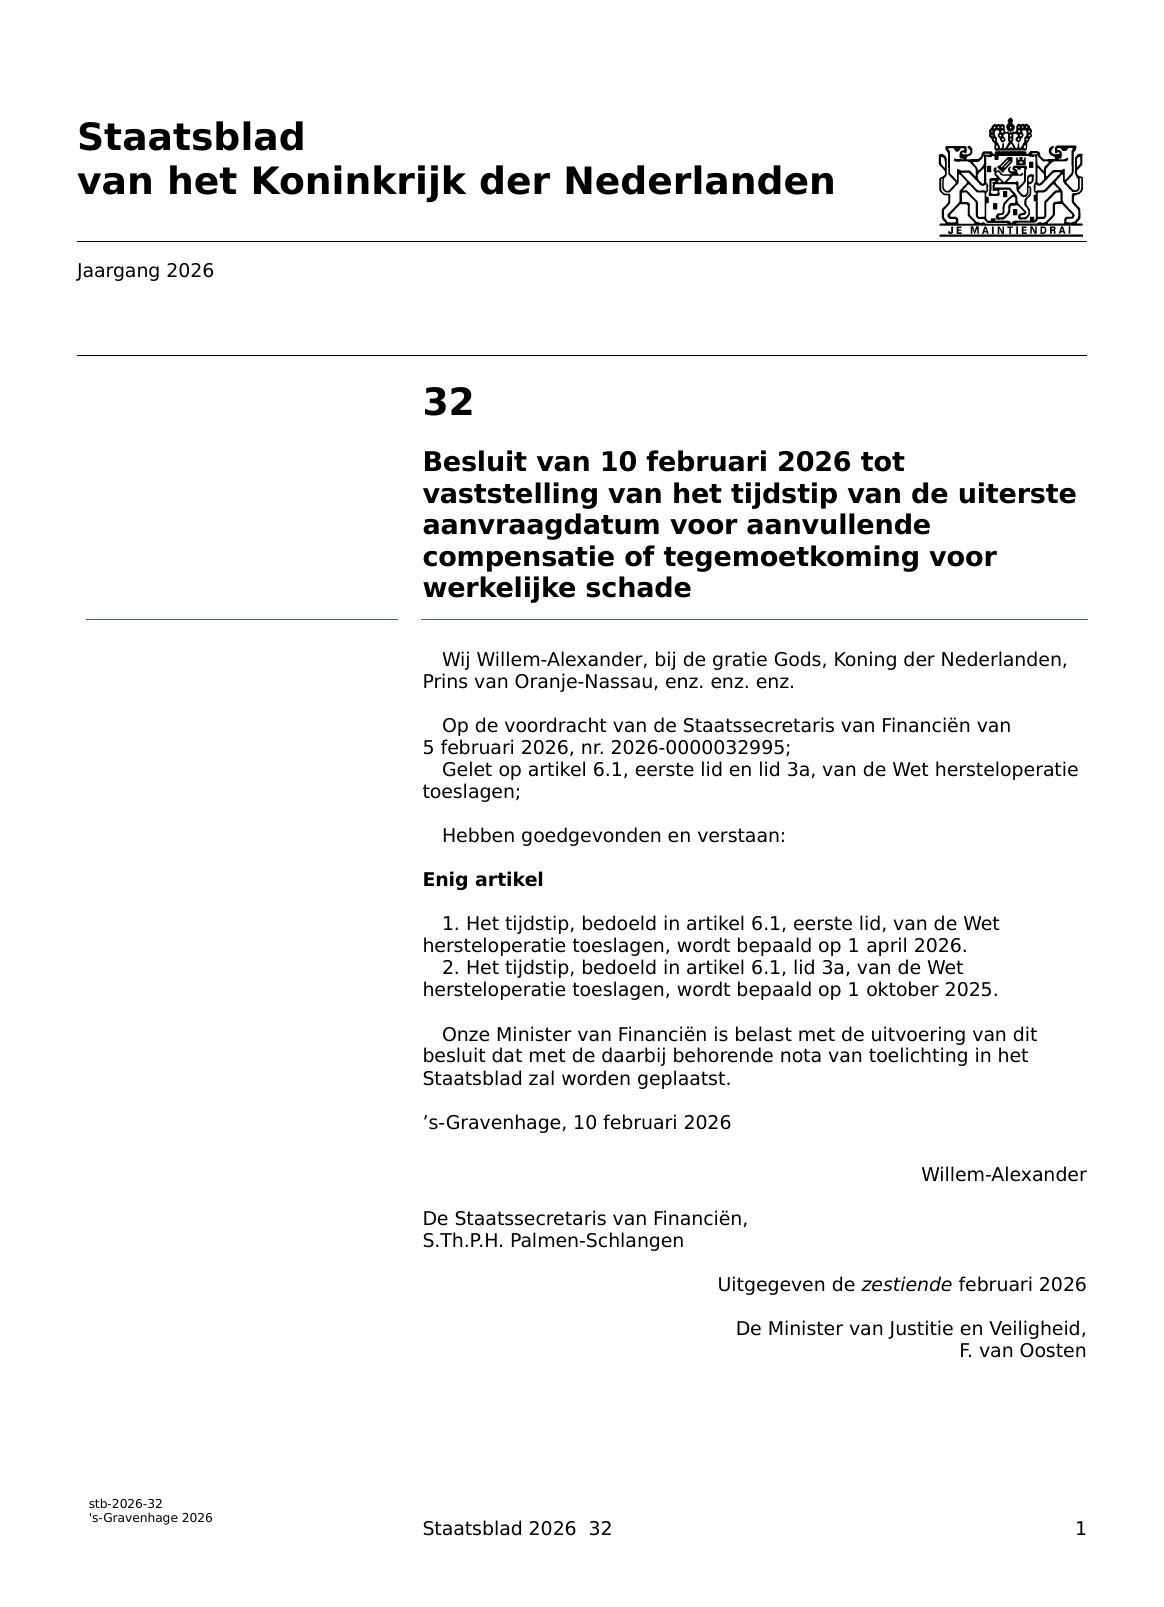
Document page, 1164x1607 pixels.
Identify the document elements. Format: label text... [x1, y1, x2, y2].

text stb-2026-32 [88, 1497, 323, 1511]
text Besluit van 10 februari 2026 tot vaststelling van het tijdstip van de uiterste aanvraagdatum voor aanvullende compensatie of tegemoetkoming voor werkelijke schade [422, 447, 1087, 604]
subtitle 32 [422, 381, 1087, 424]
text Op de voordracht van de Staatssecretaris van Financiën van 5 februari 2026, nr. 2026-0000032995; [422, 715, 1087, 759]
text Hebben goedgevonden en verstaan: [422, 825, 1087, 847]
table_header [886, 100, 1087, 241]
text Uitgegeven de zestiende februari 2026 [422, 1274, 1087, 1296]
text De Minister van Justitie en Veiligheid, F. van Oosten [422, 1318, 1087, 1362]
text 1. Het tijdstip, bedoeld in artikel 6.1, eerste lid, van de Wet hersteloperatie toeslagen, wordt bepaald op 1 april 2026. [422, 913, 1087, 957]
text Gelet op artikel 6.1, eerste lid en lid 3a, van de Wet hersteloperatie toeslagen; [422, 759, 1087, 803]
picture [936, 115, 1087, 240]
table_header Staatsblad van het Koninkrijk der Nederlanden [77, 100, 886, 241]
subtitle Enig artikel [422, 869, 1087, 891]
text De Staatssecretaris van Financiën, S.Th.P.H. Palmen-Schlangen [422, 1208, 1087, 1252]
text Willem-Alexander [422, 1163, 1087, 1186]
text 's-Gravenhage 2026 [88, 1511, 323, 1525]
text Wij Willem-Alexander, bij de gratie Gods, Koning der Nederlanden, Prins van Oranje-Nassau, enz. enz. enz. [422, 649, 1087, 693]
table_cell Jaargang 2026 [77, 242, 1087, 355]
text ’s-Gravenhage, 10 februari 2026 [422, 1112, 1087, 1133]
text Onze Minister van Financiën is belast met de uitvoering van dit besluit dat met de daarbij behorende nota van toelichting in het Staatsblad zal worden geplaatst. [422, 1023, 1087, 1089]
text 2. Het tijdstip, bedoeld in artikel 6.1, lid 3a, van de Wet hersteloperatie toeslagen, wordt bepaald op 1 oktober 2025. [422, 957, 1087, 1001]
